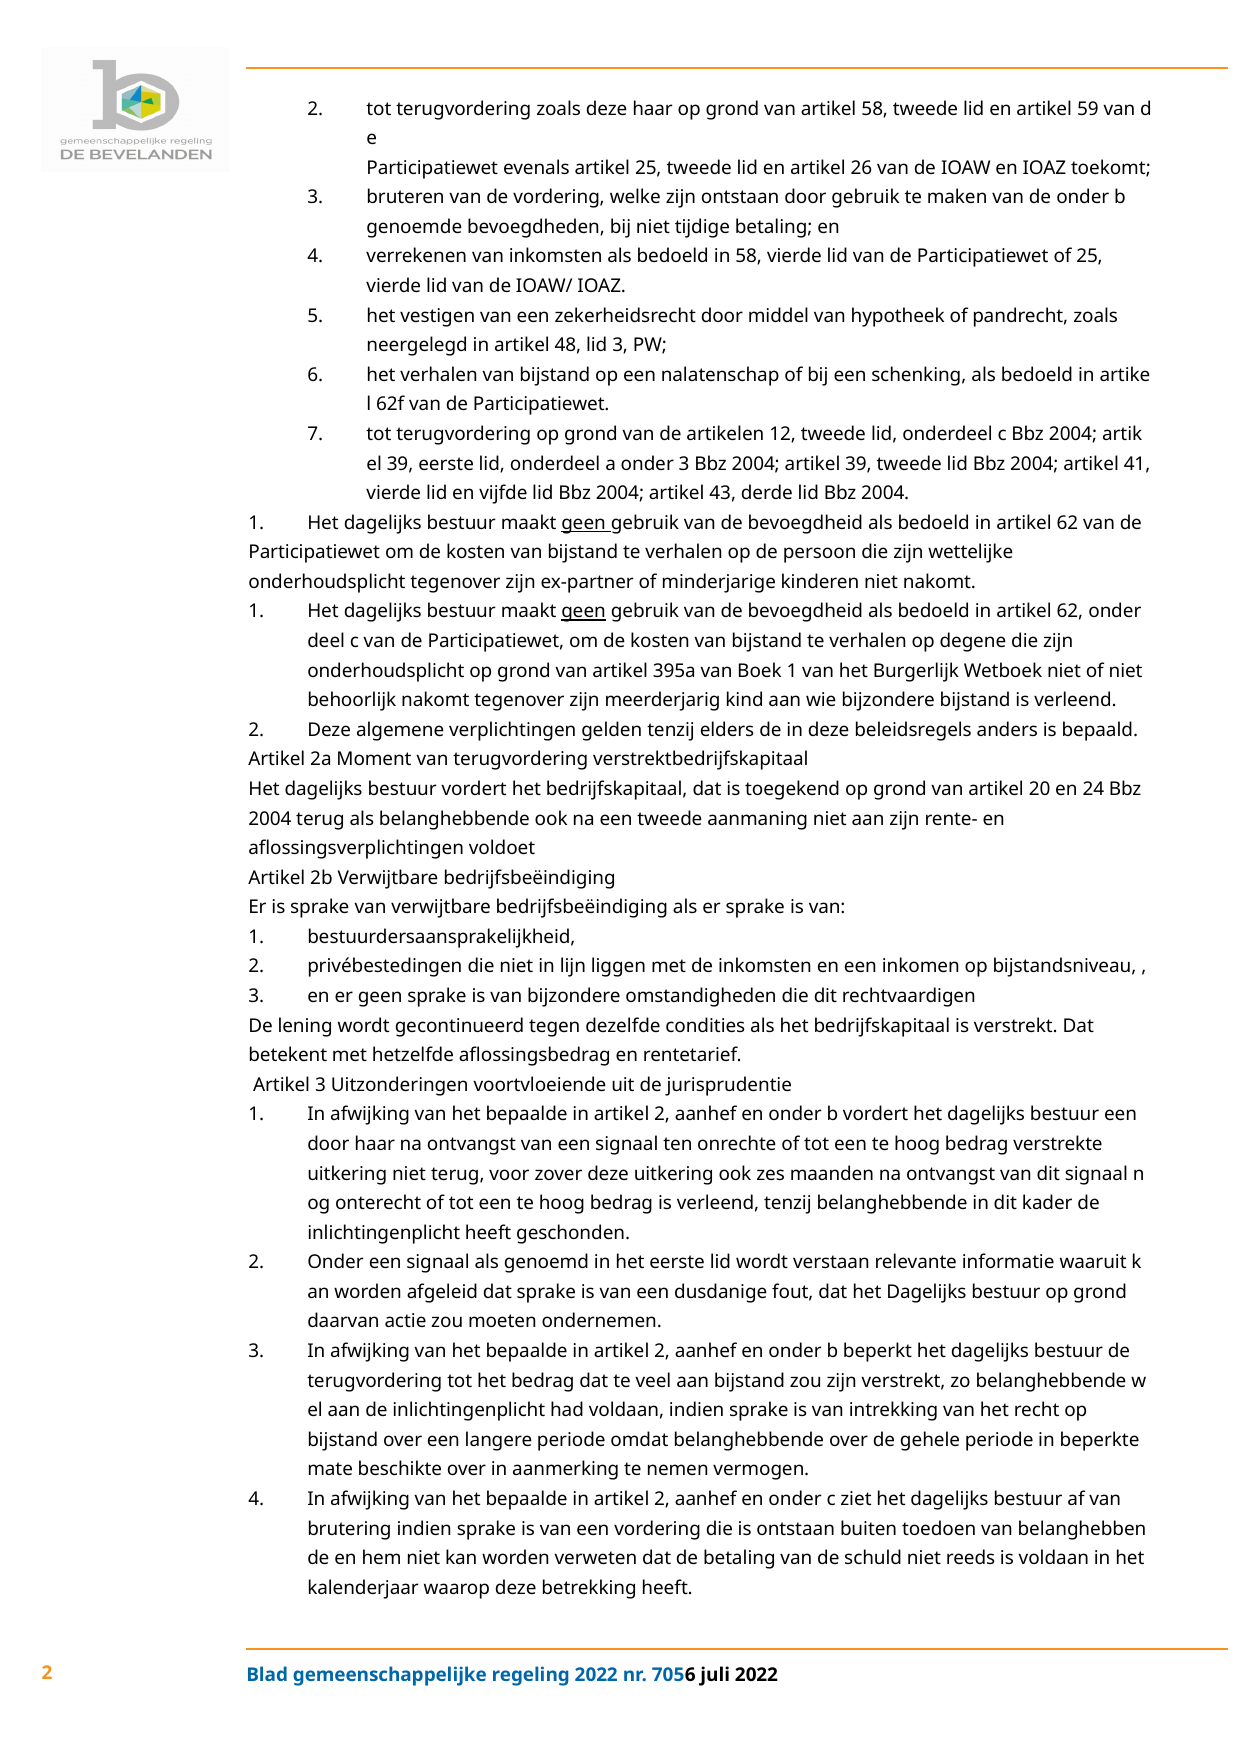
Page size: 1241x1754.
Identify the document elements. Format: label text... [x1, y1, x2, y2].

list In afwijking van het bepaalde in artikel 2, aanhef en onder b beperkt het dagelijks bestuur de terugvordering tot het bedrag dat te veel aan bijstand zou zijn verstrekt, zo belanghebbende wel aan de inlichtingenplicht had voldaan, indien sprake is van intrekking van het recht op bijstand over een langere periode omdat belanghebbende over de gehele periode in beperkte mate beschikte over in aanmerking te nemen vermogen. [248, 1337, 1152, 1481]
list privébestedingen die niet in lijn liggen met de inkomsten en een inkomen op bijstandsniveau, , [248, 953, 1152, 978]
list Deze algemene verplichtingen gelden tenzij elders de in deze beleidsregels anders is bepaald. [248, 716, 1152, 742]
list tot terugvordering zoals deze haar op grond van artikel 58, tweede lid en artikel 59 van de Participatiewet evenals artikel 25, tweede lid en artikel 26 van de IOAW en IOAZ toekomt; [307, 95, 1152, 180]
list Het dagelijks bestuur maakt geen gebruik van de bevoegdheid als bedoeld in artikel 62 van de [248, 509, 1152, 535]
list en er geen sprake is van bijzondere omstandigheden die dit rechtvaardigen [248, 982, 1152, 1008]
text Artikel 2b Verwijtbare bedrijfsbeëindiging [248, 864, 1152, 890]
text De lening wordt gecontinueerd tegen dezelfde condities als het bedrijfskapitaal is verstrekt. Dat betekent met hetzelfde aflossingsbedrag en rentetarief. [248, 1012, 1152, 1067]
list In afwijking van het bepaalde in artikel 2, aanhef en onder c ziet het dagelijks bestuur af van brutering indien sprake is van een vordering die is ontstaan buiten toedoen van belanghebbende en hem niet kan worden verweten dat de betaling van de schuld niet reeds is voldaan in het kalenderjaar waarop deze betrekking heeft. [248, 1485, 1152, 1600]
list het vestigen van een zekerheidsrecht door middel van hypotheek of pandrecht, zoals neergelegd in artikel 48, lid 3, PW; [307, 302, 1152, 357]
list het verhalen van bijstand op een nalatenschap of bij een schenking, als bedoeld in artikel 62f van de Participatiewet. [307, 361, 1152, 416]
list tot terugvordering op grond van de artikelen 12, tweede lid, onderdeel c Bbz 2004; artikel 39, eerste lid, onderdeel a onder 3 Bbz 2004; artikel 39, tweede lid Bbz 2004; artikel 41, vierde lid en vijfde lid Bbz 2004; artikel 43, derde lid Bbz 2004. [307, 420, 1152, 505]
list bruteren van de vordering, welke zijn ontstaan door gebruik te maken van de onder b genoemde bevoegdheden, bij niet tijdige betaling; en [307, 183, 1152, 239]
list bestuurdersaansprakelijkheid, [248, 923, 1152, 949]
list Onder een signaal als genoemd in het eerste lid wordt verstaan relevante informatie waaruit kan worden afgeleid dat sprake is van een dusdanige fout, dat het Dagelijks bestuur op grond daarvan actie zou moeten ondernemen. [248, 1248, 1152, 1333]
text Artikel 3 Uitzonderingen voortvloeiende uit de jurisprudentie [248, 1071, 1152, 1097]
text Er is sprake van verwijtbare bedrijfsbeëindiging als er sprake is van: [248, 893, 1152, 919]
list verrekenen van inkomsten als bedoeld in 58, vierde lid van de Participatiewet of 25, vierde lid van de IOAW/ IOAZ. [307, 243, 1152, 298]
list Het dagelijks bestuur maakt geen gebruik van de bevoegdheid als bedoeld in artikel 62, onderdeel c van de Participatiewet, om de kosten van bijstand te verhalen op degene die zijn onderhoudsplicht op grond van artikel 395a van Boek 1 van het Burgerlijk Wetboek niet of niet behoorlijk nakomt tegenover zijn meerderjarig kind aan wie bijzondere bijstand is verleend. [248, 598, 1152, 712]
text Het dagelijks bestuur vordert het bedrijfskapitaal, dat is toegekend op grond van artikel 20 en 24 Bbz 2004 terug als belanghebbende ook na een tweede aanmaning niet aan zijn rente- en aflossingsverplichtingen voldoet [248, 775, 1152, 860]
list In afwijking van het bepaalde in artikel 2, aanhef en onder b vordert het dagelijks bestuur een door haar na ontvangst van een signaal ten onrechte of tot een te hoog bedrag verstrekte uitkering niet terug, voor zover deze uitkering ook zes maanden na ontvangst van dit signaal nog onterecht of tot een te hoog bedrag is verleend, tenzij belanghebbende in dit kader de inlichtingenplicht heeft geschonden. [248, 1101, 1152, 1245]
picture [41, 47, 231, 172]
text Artikel 2a Moment van terugvordering verstrektbedrijfskapitaal [248, 746, 1152, 771]
text Participatiewet om de kosten van bijstand te verhalen op de persoon die zijn wettelijke onderhoudsplicht tegenover zijn ex-partner of minderjarige kinderen niet nakomt. [248, 538, 1152, 594]
